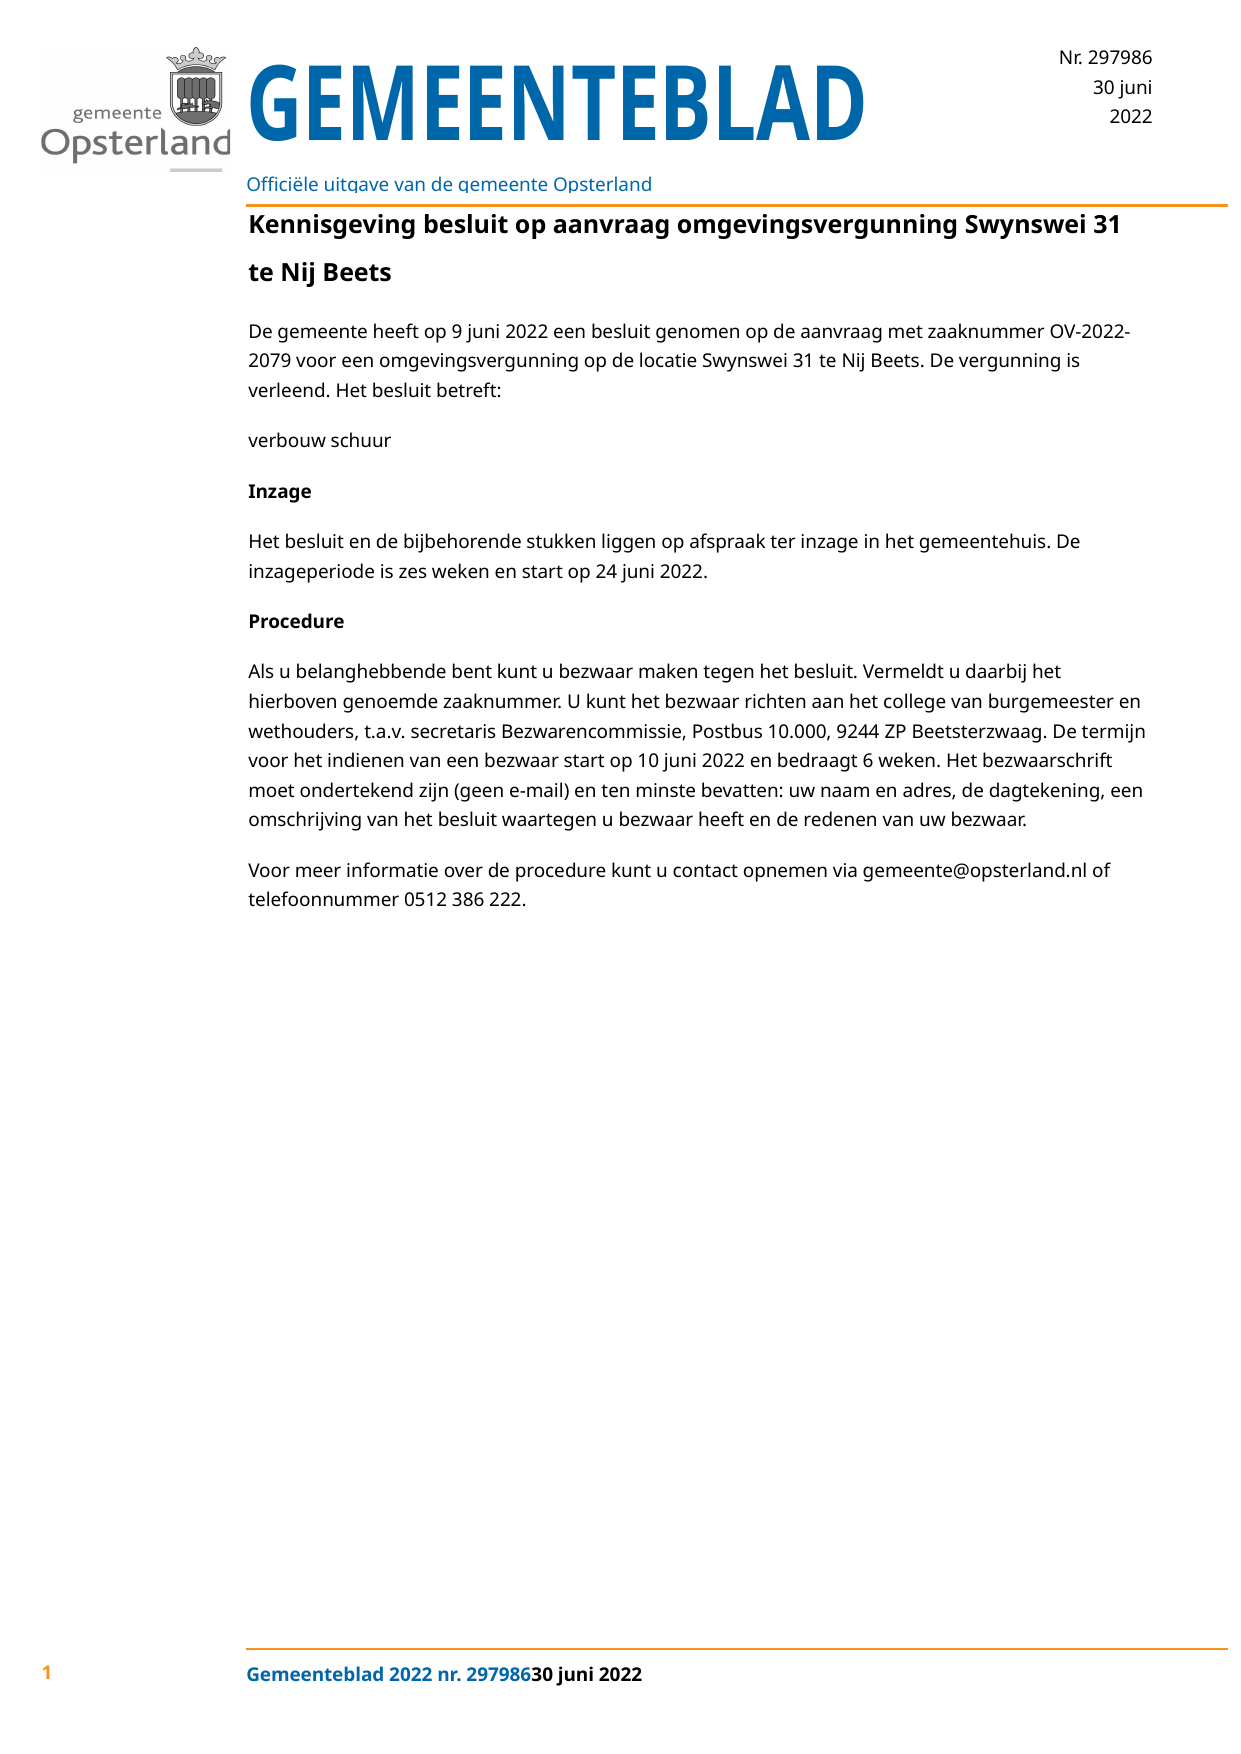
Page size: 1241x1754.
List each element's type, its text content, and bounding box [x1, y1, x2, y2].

text Voor meer informatie over de procedure kunt u contact opnemen via gemeente@opsterland.nl of telefoonnummer 0512 386 222. [248, 857, 1152, 912]
text De gemeente heeft op 9 juni 2022 een besluit genomen op de aanvraag met zaaknummer OV-2022-2079 voor een omgevingsvergunning op de locatie Swynswei 31 te Nij Beets. De vergunning is verleend. Het besluit betreft: [248, 318, 1152, 403]
text Het besluit en de bijbehorende stukken liggen op afspraak ter inzage in het gemeentehuis. De inzageperiode is zes weken en start op 24 juni 2022. [248, 528, 1152, 584]
picture [41, 47, 231, 172]
text verbouw schuur [248, 427, 1152, 453]
text Procedure [248, 608, 1152, 634]
text Kennisgeving besluit op aanvraag omgevingsvergunning Swynswei 31 te Nij Beets [248, 207, 1152, 288]
text Als u belanghebbende bent kunt u bezwaar maken tegen het besluit. Vermeldt u daarbij het hierboven genoemde zaaknummer. U kunt het bezwaar richten aan het college van burgemeester en wethouders, t.a.v. secretaris Bezwarencommissie, Postbus 10.000, 9244 ZP Beetsterzwaag. De termijn voor het indienen van een bezwaar start op 10 juni 2022 en bedraagt 6 weken. Het bezwaarschrift moet ondertekend zijn (geen e-mail) en ten minste bevatten: uw naam en adres, de dagtekening, een omschrijving van het besluit waartegen u bezwaar heeft en de redenen van uw bezwaar. [248, 659, 1152, 832]
text Inzage [248, 478, 1152, 504]
